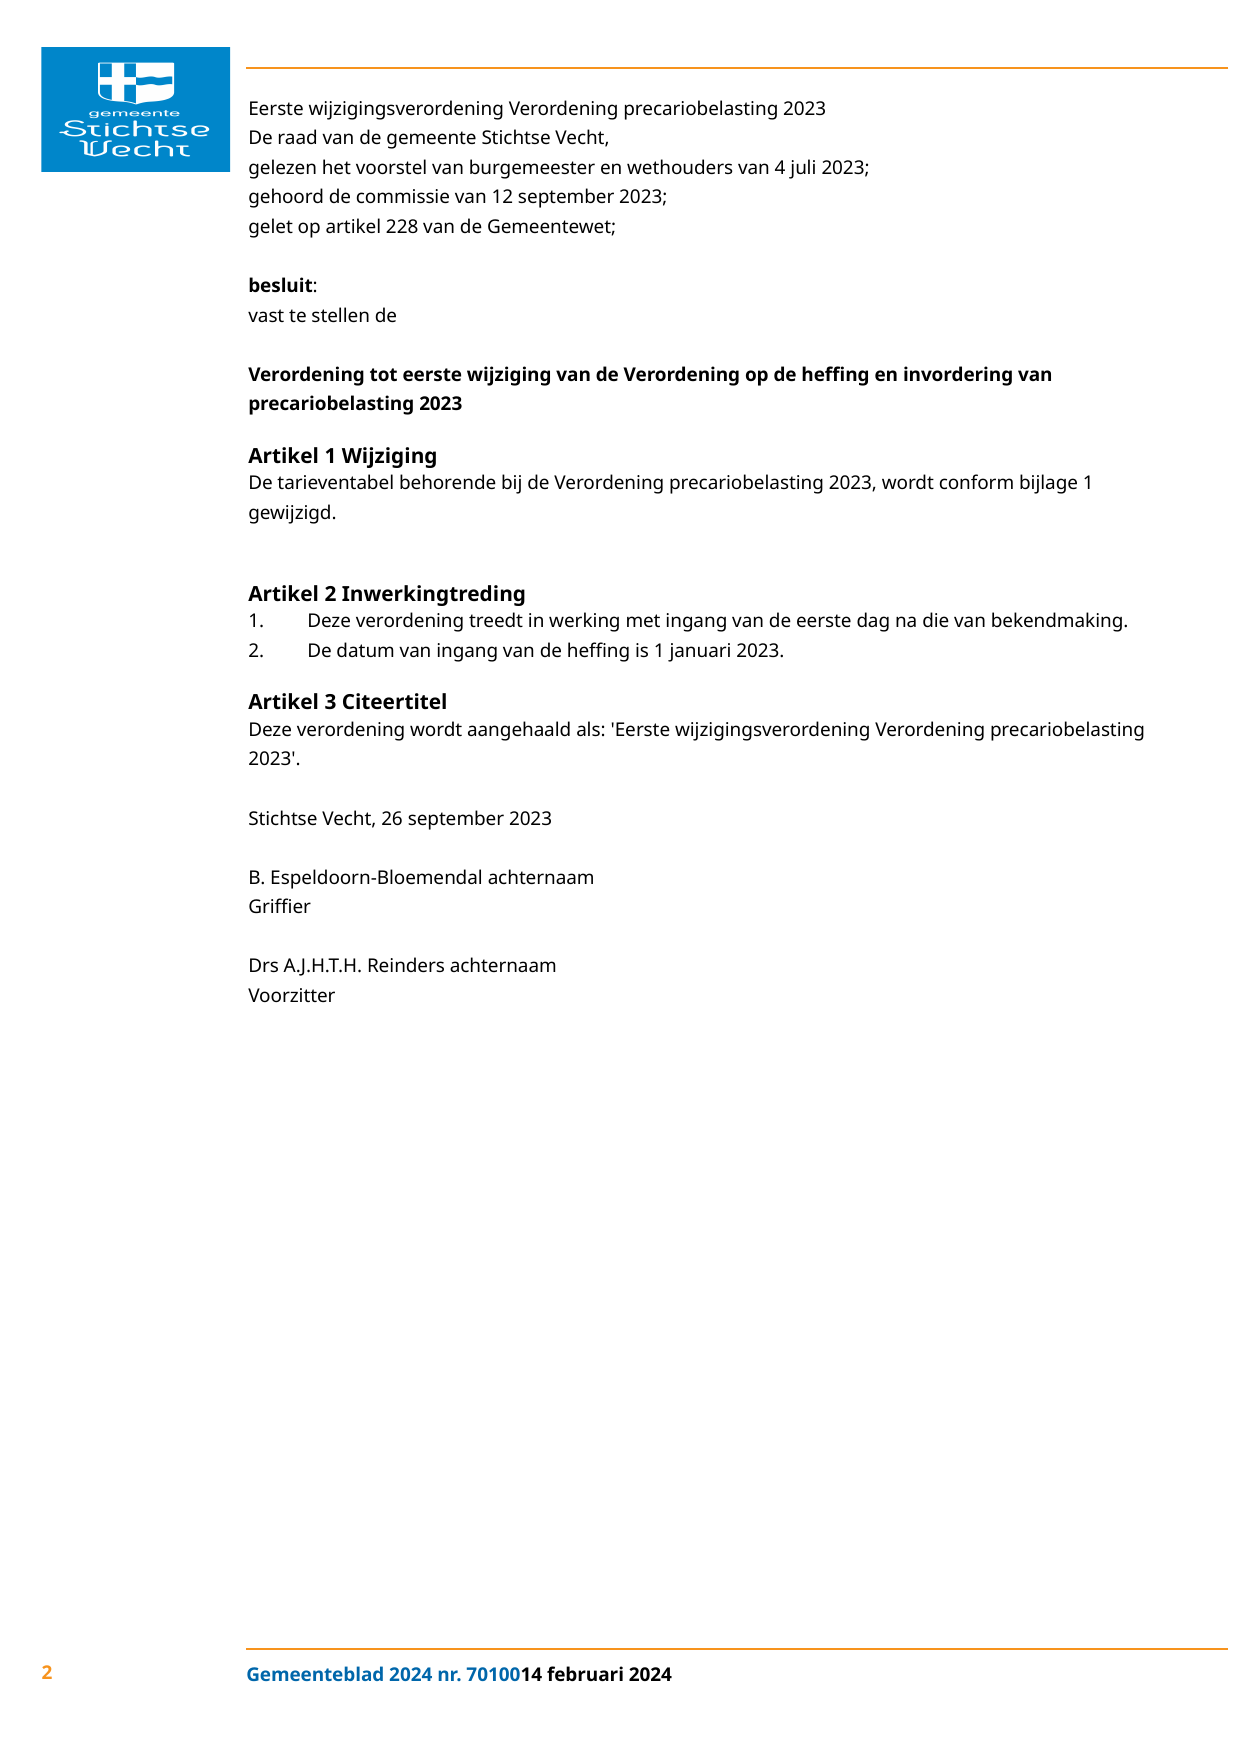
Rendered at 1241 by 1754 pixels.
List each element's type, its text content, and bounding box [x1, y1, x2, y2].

list Deze verordening treedt in werking met ingang van de eerste dag na die van bekendmaking. [248, 607, 1152, 633]
text Artikel 3 Citeertitel [248, 687, 1152, 716]
text Artikel 1 Wijziging [248, 441, 1152, 469]
text besluit: [248, 272, 1152, 298]
text B. Espeldoorn-Bloemendal achternaam [248, 864, 1152, 889]
text Deze verordening wordt aangehaald als: 'Eerste wijzigingsverordening Verordening precariobelasting 2023'. [248, 716, 1152, 771]
text Drs A.J.H.T.H. Reinders achternaam [248, 953, 1152, 978]
text Stichtse Vecht, 26 september 2023 [248, 805, 1152, 830]
picture [99, 63, 135, 101]
text Artikel 2 Inwerkingtreding [248, 579, 1152, 607]
text gelet op artikel 228 van de Gemeentewet; [248, 213, 1152, 239]
text Eerste wijzigingsverordening Verordening precariobelasting 2023 [248, 95, 1152, 121]
text gelezen het voorstel van burgemeester en wethouders van 4 juli 2023; [248, 154, 1152, 180]
text De tarieventabel behorende bij de Verordening precariobelasting 2023, wordt conform bijlage 1 gewijzigd. [248, 469, 1152, 525]
text Verordening tot eerste wijziging van de Verordening op de heffing en invordering van precariobelasting 2023 [248, 361, 1152, 416]
text De raad van de gemeente Stichtse Vecht, [248, 124, 1152, 150]
text Voorzitter [248, 982, 1152, 1008]
list De datum van ingang van de heffing is 1 januari 2023. [248, 637, 1152, 663]
text vast te stellen de [248, 302, 1152, 328]
picture [137, 63, 174, 103]
text gehoord de commissie van 12 september 2023; [248, 183, 1152, 209]
text Griffier [248, 893, 1152, 919]
